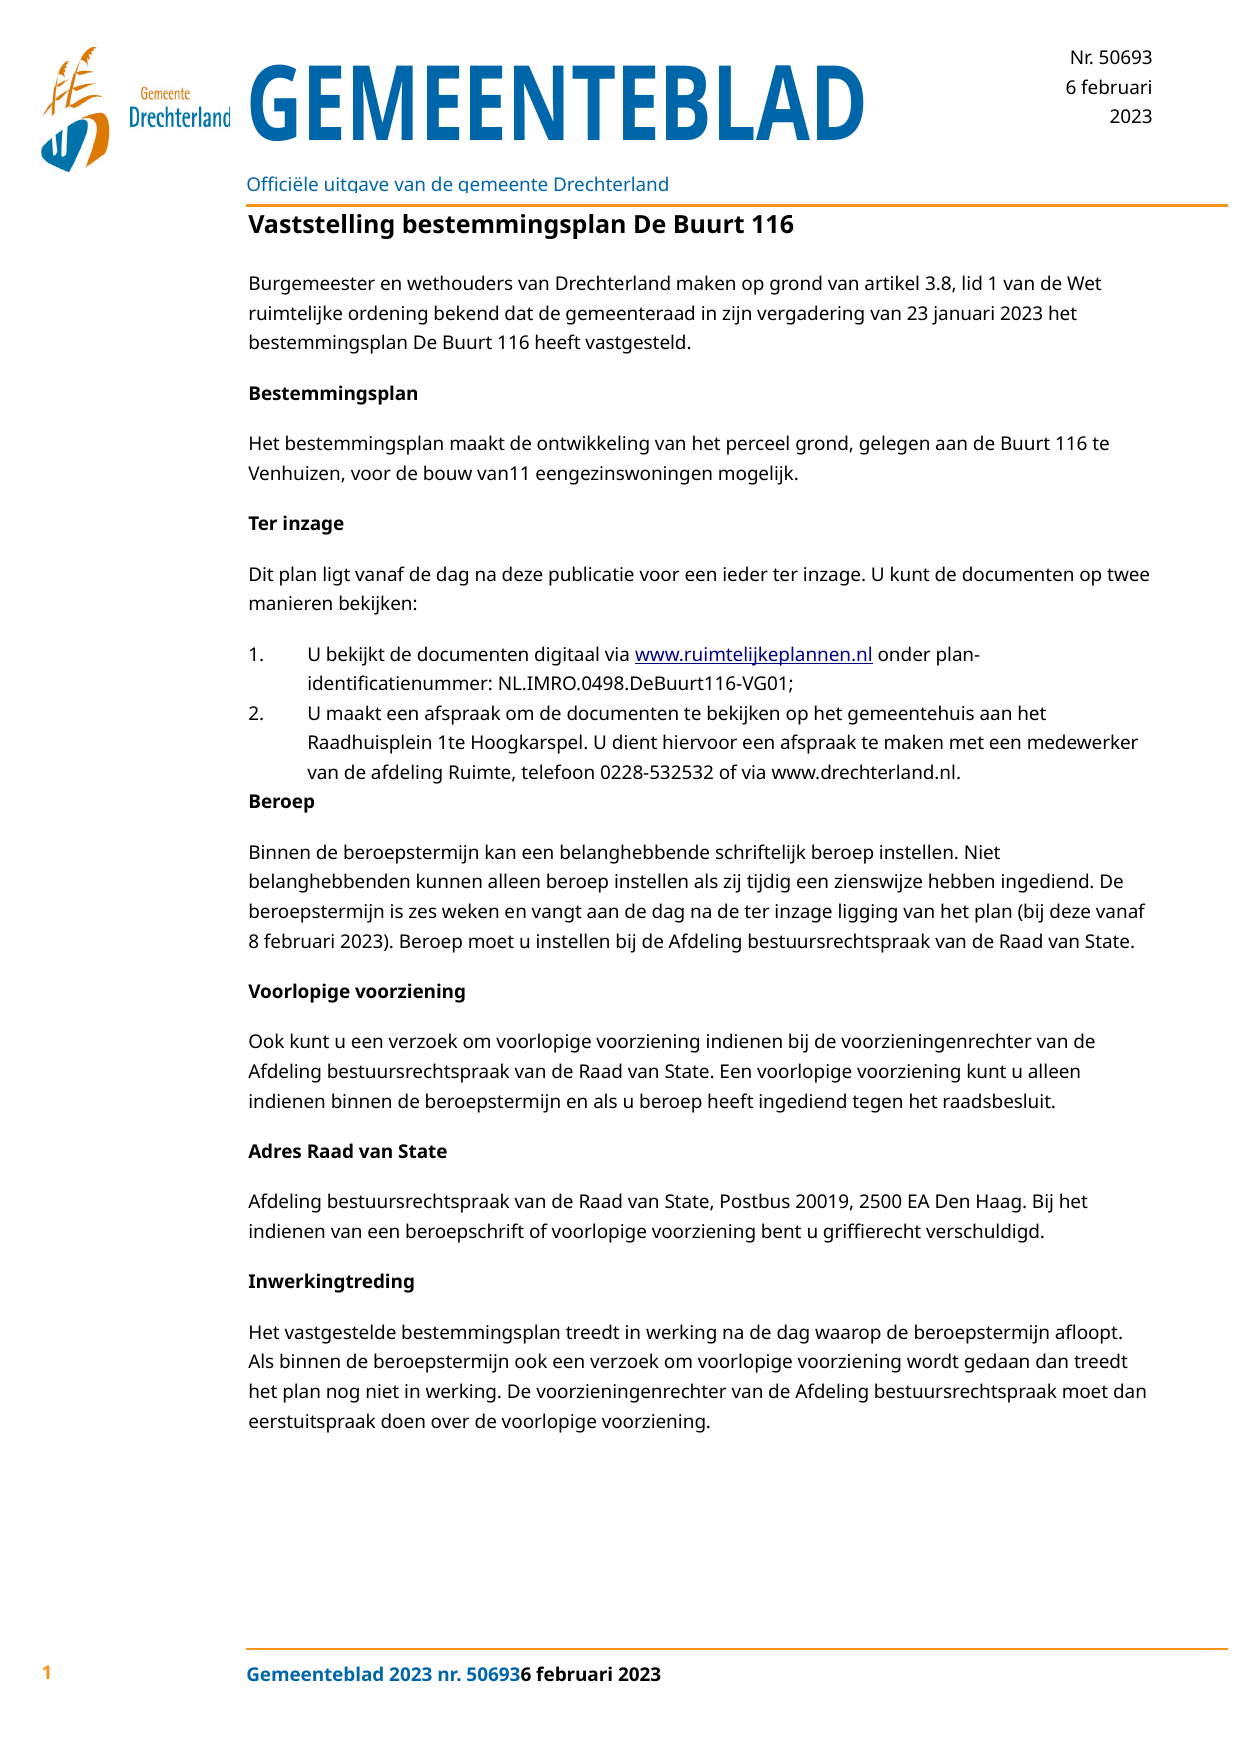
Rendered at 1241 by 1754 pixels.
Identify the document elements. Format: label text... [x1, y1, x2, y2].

text Voorlopige voorziening [248, 978, 1152, 1004]
text Beroep [248, 789, 1152, 814]
text Ter inzage [248, 510, 1152, 536]
picture [41, 158, 64, 172]
text Burgemeester en wethouders van Drechterland maken op grond van artikel 3.8, lid 1 van de Wet ruimtelijke ordening bekend dat de gemeenteraad in zijn vergadering van 23 januari 2023 het bestemmingsplan De Buurt 116 heeft vastgesteld. [248, 270, 1152, 355]
list U maakt een afspraak om de documenten te bekijken op het gemeentehuis aan het Raadhuisplein 1te Hoogkarspel. U dient hiervoor een afspraak te maken met een medewerker van de afdeling Ruimte, telefoon 0228-532532 of via www.drechterland.nl. [248, 700, 1152, 785]
text Inwerkingtreding [248, 1269, 1152, 1294]
text Dit plan ligt vanaf de dag na deze publicatie voor een ieder ter inzage. U kunt de documenten op twee manieren bekijken: [248, 561, 1152, 616]
list U bekijkt de documenten digitaal via www.ruimtelijkeplannen.nl onder plan-identificatienummer: NL.IMRO.0498.DeBuurt116-VG01; [248, 641, 1152, 696]
text Het vastgestelde bestemmingsplan treedt in werking na de dag waarop de beroepstermijn afloopt. Als binnen de beroepstermijn ook een verzoek om voorlopige voorziening wordt gedaan dan treedt het plan nog niet in werking. De voorzieningenrechter van de Afdeling bestuursrechtspraak moet dan eerstuitspraak doen over de voorlopige voorziening. [248, 1319, 1152, 1433]
picture [41, 47, 231, 172]
text Vaststelling bestemmingsplan De Buurt 116 [248, 207, 1152, 241]
text Afdeling bestuursrechtspraak van de Raad van State, Postbus 20019, 2500 EA Den Haag. Bij het indienen van een beroepschrift of voorlopige voorziening bent u griffierecht verschuldigd. [248, 1189, 1152, 1244]
text Binnen de beroepstermijn kan een belanghebbende schriftelijk beroep instellen. Niet belanghebbenden kunnen alleen beroep instellen als zij tijdig een zienswijze hebben ingediend. De beroepstermijn is zes weken en vangt aan de dag na de ter inzage ligging van het plan (bij deze vanaf 8 februari 2023). Beroep moet u instellen bij de Afdeling bestuursrechtspraak van de Raad van State. [248, 839, 1152, 953]
text Adres Raad van State [248, 1138, 1152, 1164]
text Het bestemmingsplan maakt de ontwikkeling van het perceel grond, gelegen aan de Buurt 116 te Venhuizen, voor de bouw van11 eengezinswoningen mogelijk. [248, 430, 1152, 486]
picture [226, 115, 231, 124]
text Bestemmingsplan [248, 380, 1152, 406]
text Ook kunt u een verzoek om voorlopige voorziening indienen bij de voorzieningenrechter van de Afdeling bestuursrechtspraak van de Raad van State. Een voorlopige voorziening kunt u alleen indienen binnen de beroepstermijn en als u beroep heeft ingediend tegen het raadsbesluit. [248, 1029, 1152, 1113]
